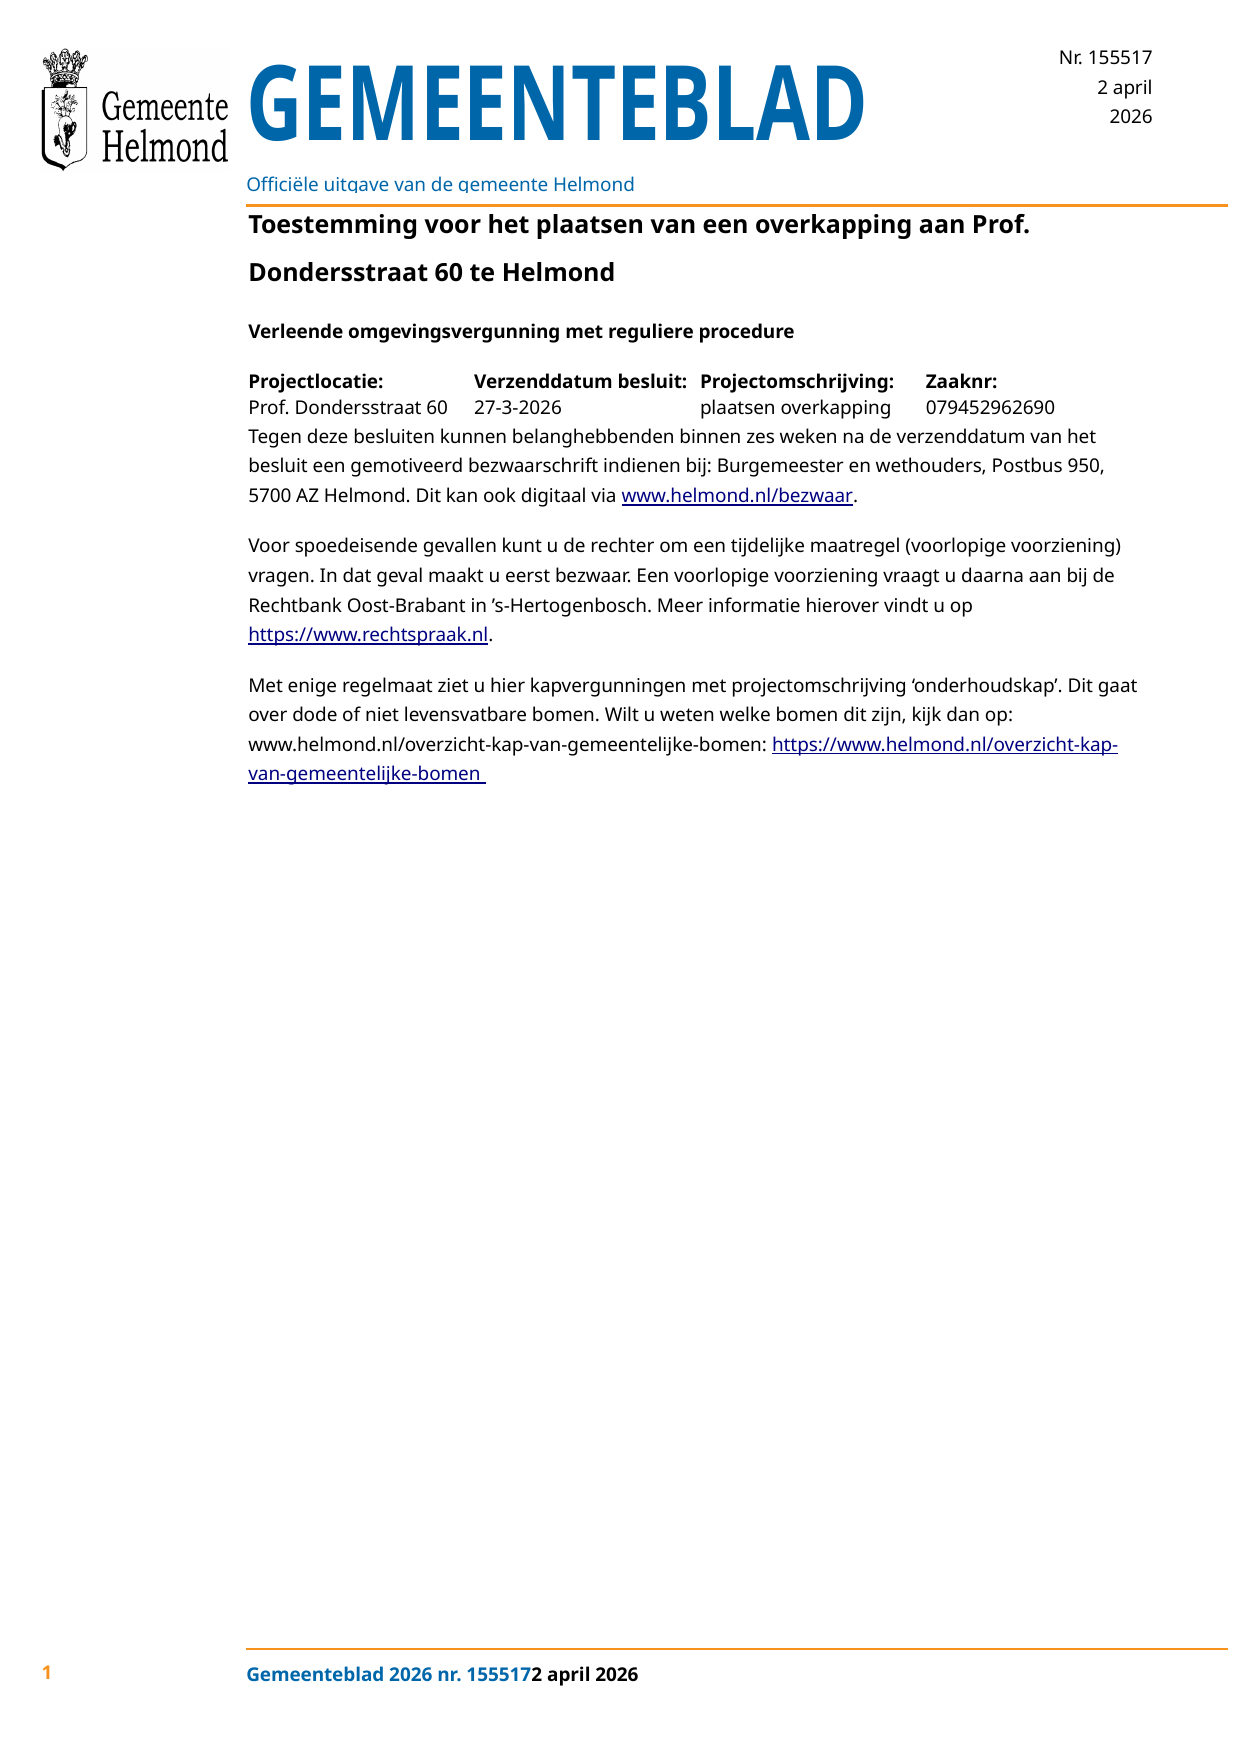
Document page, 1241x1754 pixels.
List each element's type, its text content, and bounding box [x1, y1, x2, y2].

text Tegen deze besluiten kunnen belanghebbenden binnen zes weken na de verzenddatum van het besluit een gemotiveerd bezwaarschrift indienen bij: Burgemeester en wethouders, Postbus 950, 5700 AZ Helmond. Dit kan ook digitaal via www.helmond.nl/bezwaar. [248, 423, 1152, 508]
table_header Projectomschrijving: [700, 369, 926, 394]
picture [41, 47, 231, 172]
table_cell Prof. Dondersstraat 60 [248, 394, 474, 420]
table_header Verzenddatum besluit: [474, 369, 700, 394]
table_header Projectlocatie: [248, 369, 474, 394]
text Toestemming voor het plaatsen van een overkapping aan Prof. Dondersstraat 60 te Helmond [248, 207, 1152, 288]
table_cell 27-3-2026 [474, 394, 700, 420]
text Met enige regelmaat ziet u hier kapvergunningen met projectomschrijving ‘onderhoudskap’. Dit gaat over dode of niet levensvatbare bomen. Wilt u weten welke bomen dit zijn, kijk dan op: www.helmond.nl/overzicht-kap-van-gemeentelijke-bomen: https://www.helmond.nl/overzicht-kap-van-gemeentelijke-bomen [248, 672, 1152, 786]
table_cell 079452962690 [926, 394, 1152, 420]
text Voor spoedeisende gevallen kunt u de rechter om een tijdelijke maatregel (voorlopige voorziening) vragen. In dat geval maakt u eerst bezwaar. Een voorlopige voorziening vraagt u daarna aan bij de Rechtbank Oost-Brabant in ’s-Hertogenbosch. Meer informatie hierover vindt u op https://www.rechtspraak.nl. [248, 533, 1152, 647]
table_cell plaatsen overkapping [700, 394, 926, 420]
table_header Zaaknr: [926, 369, 1152, 394]
text Verleende omgevingsvergunning met reguliere procedure [248, 318, 1152, 344]
